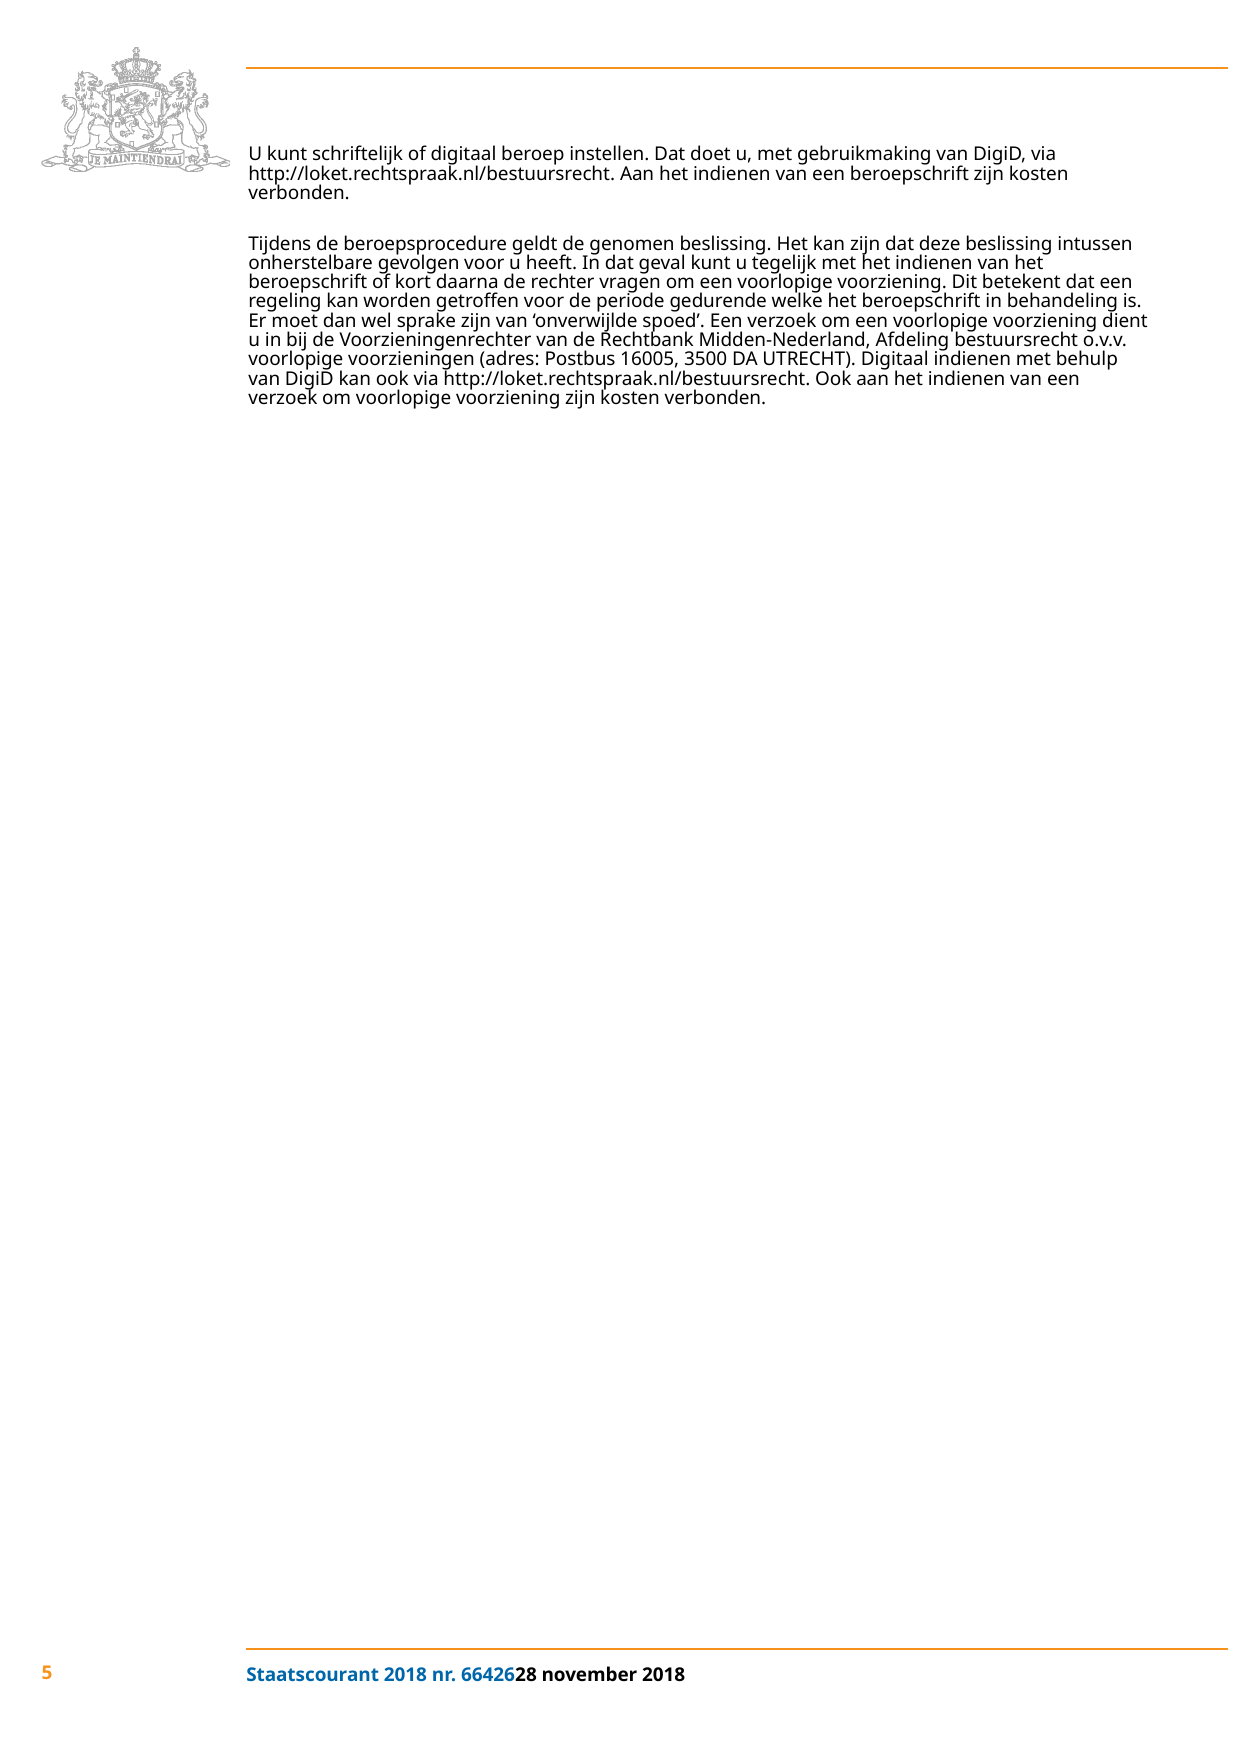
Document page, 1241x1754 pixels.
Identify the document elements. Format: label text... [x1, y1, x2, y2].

text Tijdens de beroepsprocedure geldt de genomen beslissing. Het kan zijn dat deze beslissing intussen onherstelbare gevolgen voor u heeft. In dat geval kunt u tegelijk met het indienen van het beroepschrift of kort daarna de rechter vragen om een voorlopige voorziening. Dit betekent dat een regeling kan worden getroffen voor de periode gedurende welke het beroepschrift in behandeling is. Er moet dan wel sprake zijn van ‘onverwijlde spoed’. Een verzoek om een voorlopige voorziening dient u in bij de Voorzieningenrechter van de Rechtbank Midden-Nederland, Afdeling bestuursrecht o.v.v. voorlopige voorzieningen (adres: Postbus 16005, 3500 DA UTRECHT). Digitaal indienen met behulp van DigiD kan ook via http://loket.rechtspraak.nl/bestuursrecht. Ook aan het indienen van een verzoek om voorlopige voorziening zijn kosten verbonden. [248, 234, 1152, 408]
picture [41, 47, 231, 172]
text U kunt schriftelijk of digitaal beroep instellen. Dat doet u, met gebruikmaking van DigiD, via http://loket.rechtspraak.nl/bestuursrecht. Aan het indienen van een beroepschrift zijn kosten verbonden. [248, 145, 1152, 203]
